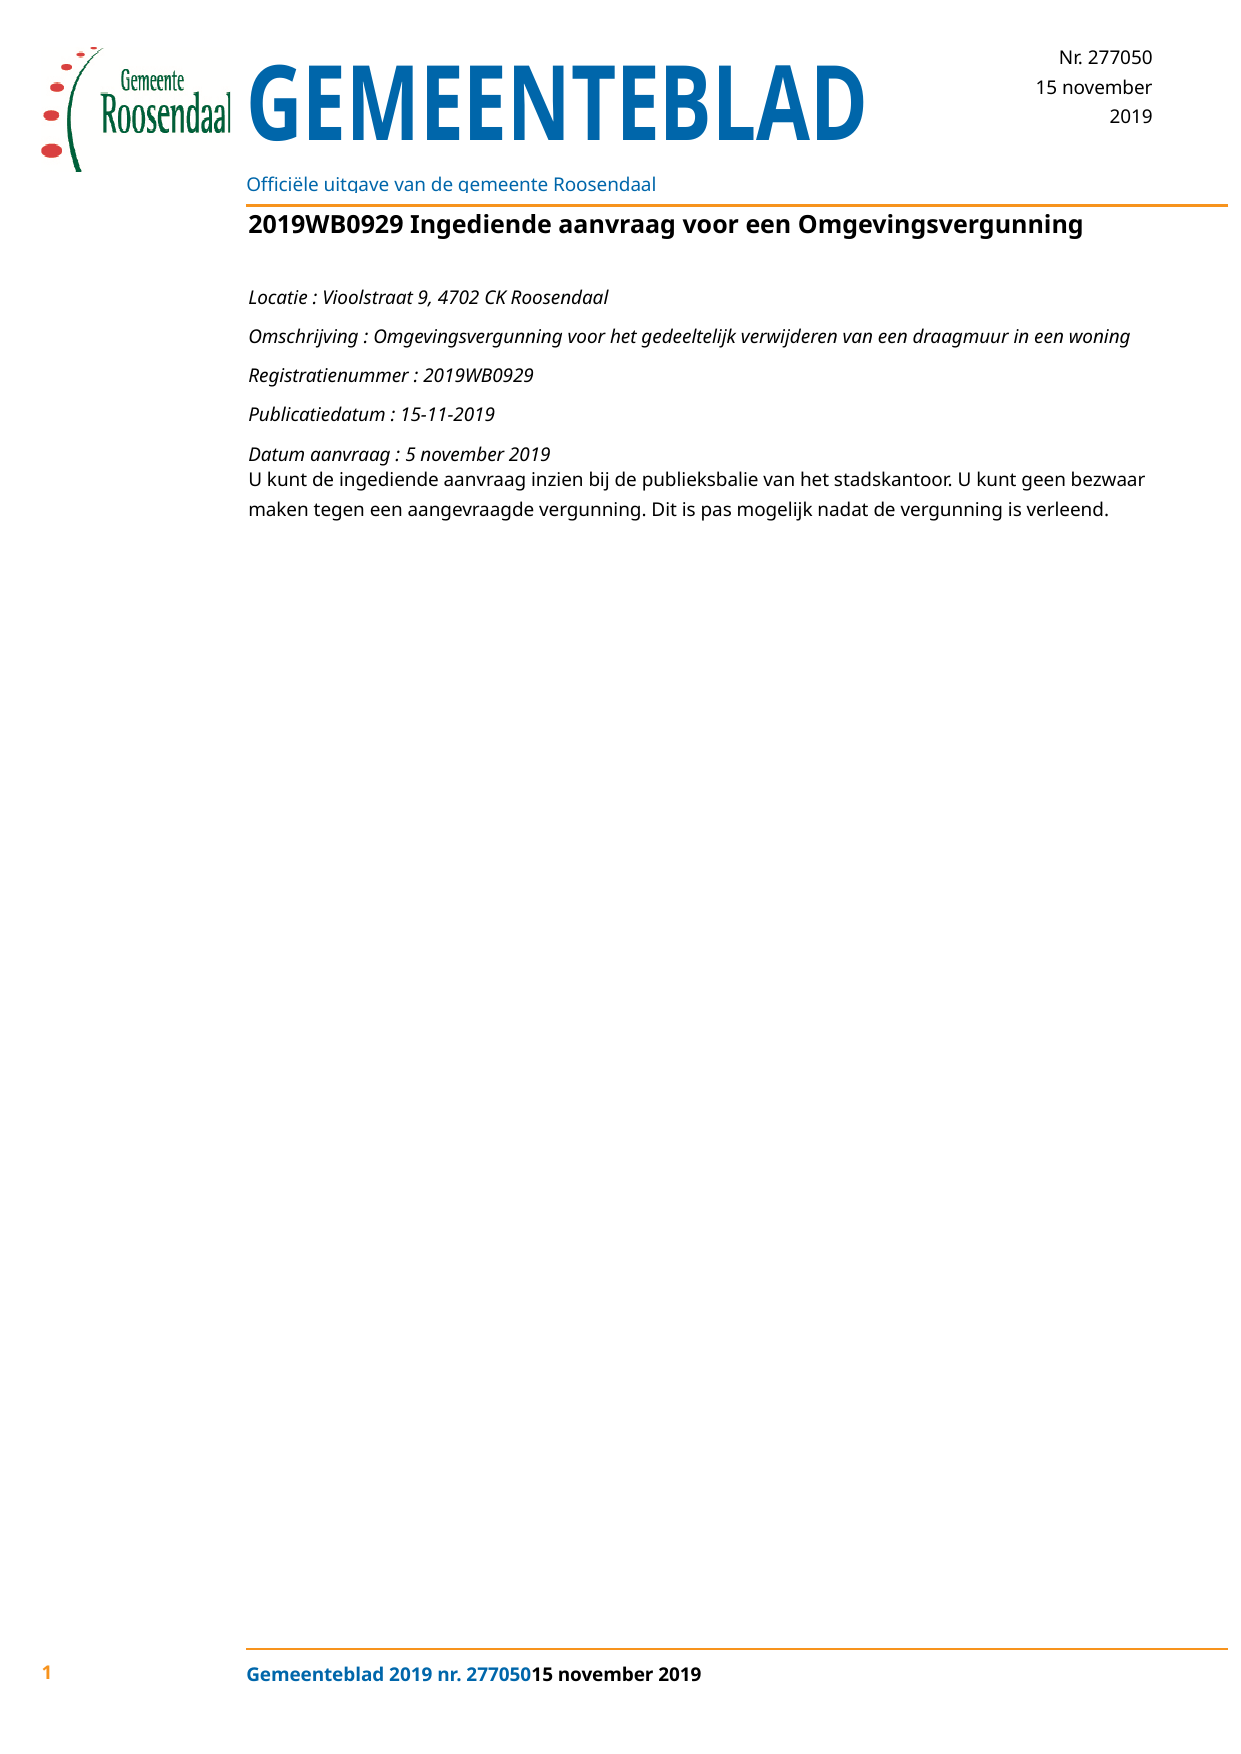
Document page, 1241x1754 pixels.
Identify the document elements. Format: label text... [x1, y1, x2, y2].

text Publicatiedatum : 15-11-2019 [248, 402, 1152, 427]
text Omschrijving : Omgevingsvergunning voor het gedeeltelijk verwijderen van een draagmuur in een woning [248, 323, 1152, 349]
text U kunt de ingediende aanvraag inzien bij de publieksbalie van het stadskantoor. U kunt geen bezwaar maken tegen een aangevraagde vergunning. Dit is pas mogelijk nadat de vergunning is verleend. [248, 467, 1152, 522]
text Registratienummer : 2019WB0929 [248, 362, 1152, 388]
text 2019WB0929 Ingediende aanvraag voor een Omgevingsvergunning [248, 207, 1152, 241]
picture [41, 47, 231, 172]
text Datum aanvraag : 5 november 2019 [248, 441, 1152, 467]
text Locatie : Vioolstraat 9, 4702 CK Roosendaal [248, 284, 1152, 309]
